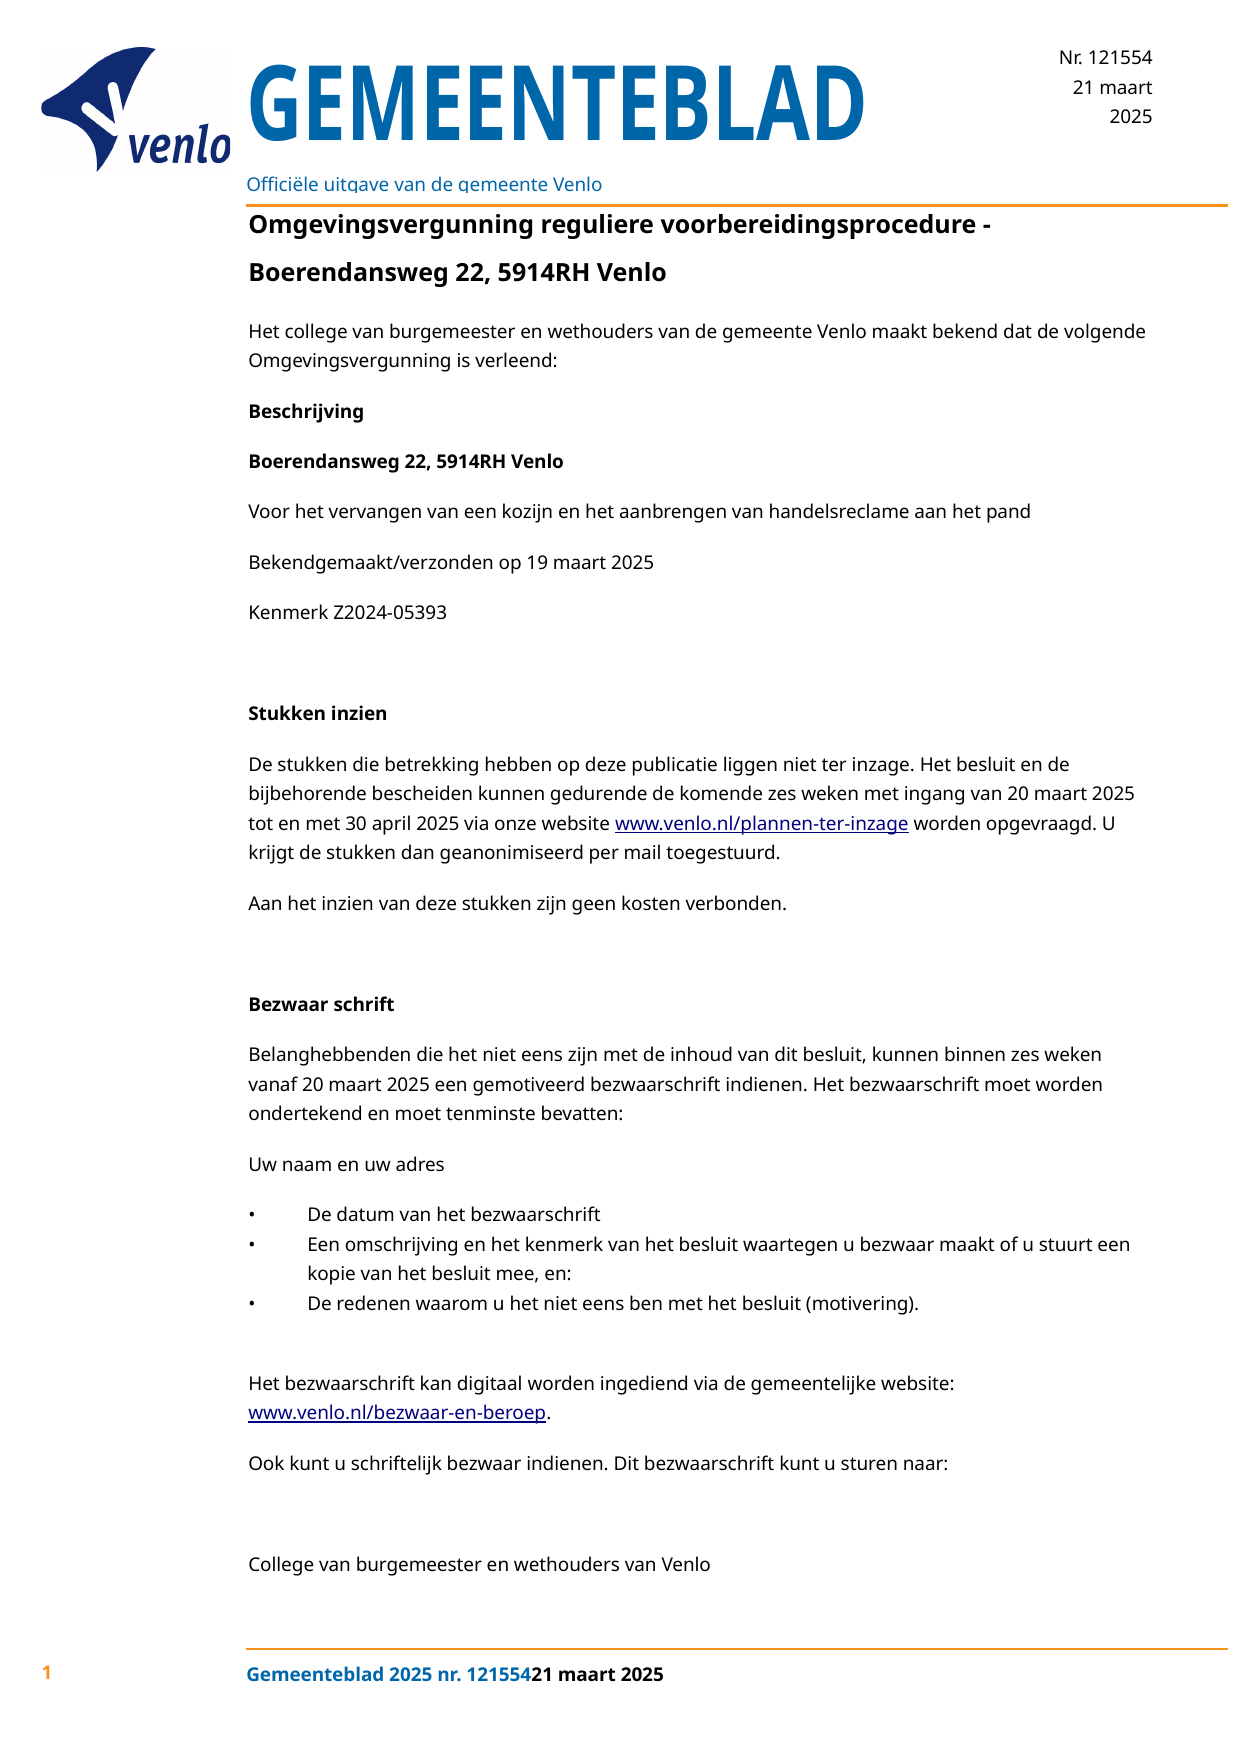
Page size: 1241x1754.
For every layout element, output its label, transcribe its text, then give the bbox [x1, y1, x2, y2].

list Een omschrijving en het kenmerk van het besluit waartegen u bezwaar maakt of u stuurt een kopie van het besluit mee, en: [248, 1231, 1152, 1286]
text Ook kunt u schriftelijk bezwaar indienen. Dit bezwaarschrift kunt u sturen naar: [248, 1450, 1152, 1476]
text College van burgemeester en wethouders van Venlo [248, 1551, 1152, 1577]
text Omgevingsvergunning reguliere voorbereidingsprocedure - Boerendansweg 22, 5914RH Venlo [248, 207, 1152, 288]
list De redenen waarom u het niet eens ben met het besluit (motivering). [248, 1290, 1152, 1316]
text Bezwaar schrift [248, 991, 1152, 1017]
text Het college van burgemeester en wethouders van de gemeente Venlo maakt bekend dat de volgende Omgevingsvergunning is verleend: [248, 318, 1152, 373]
text De stukken die betrekking hebben op deze publicatie liggen niet ter inzage. Het besluit en de bijbehorende bescheiden kunnen gedurende de komende zes weken met ingang van 20 maart 2025 tot en met 30 april 2025 via onze website www.venlo.nl/plannen-ter-inzage worden opgevraagd. U krijgt de stukken dan geanonimiseerd per mail toegestuurd. [248, 751, 1152, 865]
list De datum van het bezwaarschrift [248, 1201, 1152, 1227]
text Beschrijving [248, 398, 1152, 424]
text Boerendansweg 22, 5914RH Venlo [248, 448, 1152, 474]
text Kenmerk Z2024-05393 [248, 599, 1152, 625]
text Stukken inzien [248, 700, 1152, 726]
text Uw naam en uw adres [248, 1151, 1152, 1177]
picture [41, 47, 231, 172]
text Aan het inzien van deze stukken zijn geen kosten verbonden. [248, 890, 1152, 916]
text Het bezwaarschrift kan digitaal worden ingediend via de gemeentelijke website: www.venlo.nl/bezwaar-en-beroep. [248, 1370, 1152, 1425]
text Voor het vervangen van een kozijn en het aanbrengen van handelsreclame aan het pand [248, 499, 1152, 524]
text Bekendgemaakt/verzonden op 19 maart 2025 [248, 549, 1152, 575]
text Belanghebbenden die het niet eens zijn met de inhoud van dit besluit, kunnen binnen zes weken vanaf 20 maart 2025 een gemotiveerd bezwaarschrift indienen. Het bezwaarschrift moet worden ondertekend en moet tenminste bevatten: [248, 1041, 1152, 1126]
